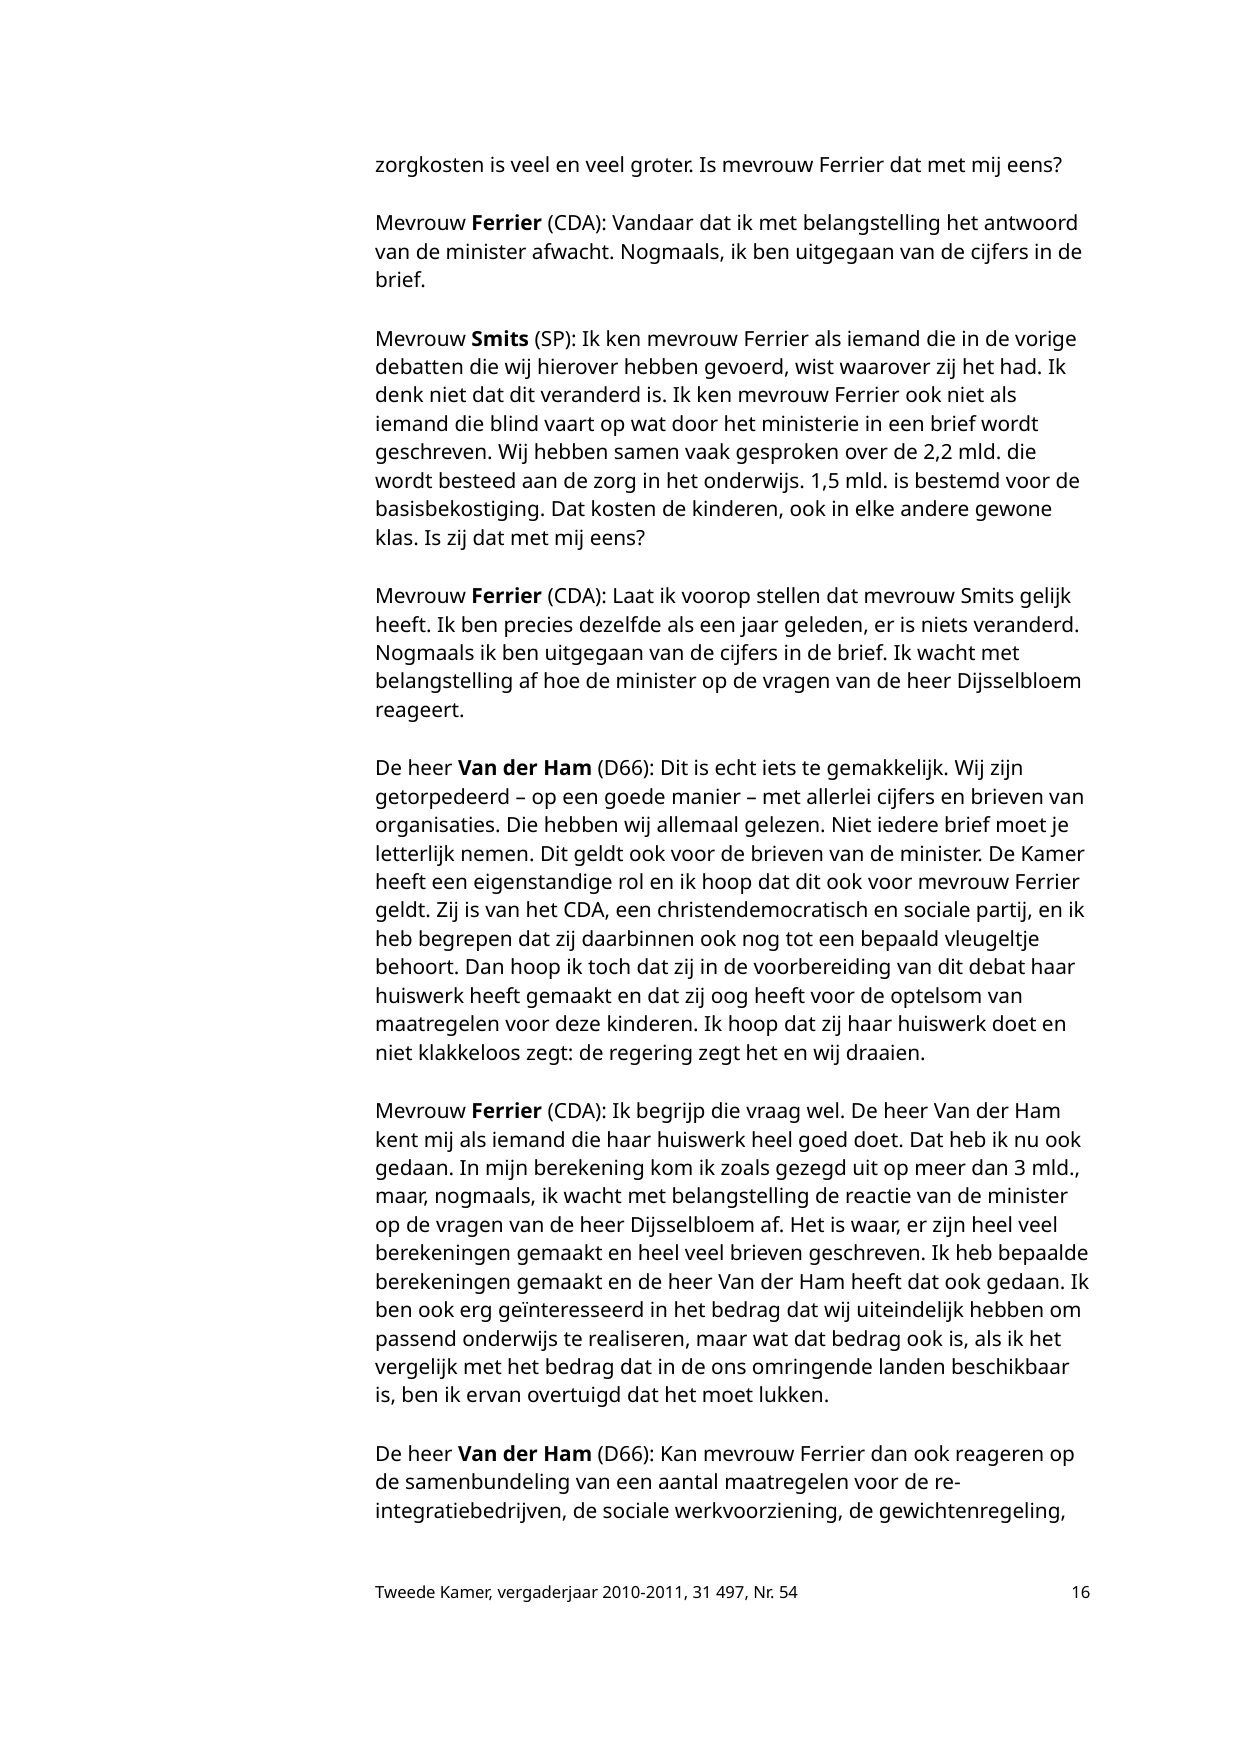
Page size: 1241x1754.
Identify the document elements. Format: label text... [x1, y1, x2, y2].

text De heer Van der Ham (D66): Kan mevrouw Ferrier dan ook reageren op de samenbundeling van een aantal maatregelen voor de re-integratiebedrijven, de sociale werkvoorziening, de gewichtenregeling, [375, 1439, 1090, 1524]
text De heer Van der Ham (D66): Dit is echt iets te gemakkelijk. Wij zijn getorpedeerd – op een goede manier – met allerlei cijfers en brieven van organisaties. Die hebben wij allemaal gelezen. Niet iedere brief moet je letterlijk nemen. Dit geldt ook voor de brieven van de minister. De Kamer heeft een eigenstandige rol en ik hoop dat dit ook voor mevrouw Ferrier geldt. Zij is van het CDA, een christendemocratisch en sociale partij, en ik heb begrepen dat zij daarbinnen ook nog tot een bepaald vleugeltje behoort. Dan hoop ik toch dat zij in de voorbereiding van dit debat haar huiswerk heeft gemaakt en dat zij oog heeft voor de optelsom van maatregelen voor deze kinderen. Ik hoop dat zij haar huiswerk doet en niet klakkeloos zegt: de regering zegt het en wij draaien. [375, 753, 1090, 1066]
text zorgkosten is veel en veel groter. Is mevrouw Ferrier dat met mij eens? [375, 150, 1090, 178]
text Mevrouw Ferrier (CDA): Ik begrijp die vraag wel. De heer Van der Ham kent mij als iemand die haar huiswerk heel goed doet. Dat heb ik nu ook gedaan. In mijn berekening kom ik zoals gezegd uit op meer dan 3 mld., maar, nogmaals, ik wacht met belangstelling de reactie van de minister op de vragen van de heer Dijsselbloem af. Het is waar, er zijn heel veel berekeningen gemaakt en heel veel brieven geschreven. Ik heb bepaalde berekeningen gemaakt en de heer Van der Ham heeft dat ook gedaan. Ik ben ook erg geïnteresseerd in het bedrag dat wij uiteindelijk hebben om passend onderwijs te realiseren, maar wat dat bedrag ook is, als ik het vergelijk met het bedrag dat in de ons omringende landen beschikbaar is, ben ik ervan overtuigd dat het moet lukken. [375, 1096, 1090, 1409]
text Mevrouw Ferrier (CDA): Vandaar dat ik met belangstelling het antwoord van de minister afwacht. Nogmaals, ik ben uitgegaan van de cijfers in de brief. [375, 208, 1090, 294]
text Mevrouw Smits (SP): Ik ken mevrouw Ferrier als iemand die in de vorige debatten die wij hierover hebben gevoerd, wist waarover zij het had. Ik denk niet dat dit veranderd is. Ik ken mevrouw Ferrier ook niet als iemand die blind vaart op wat door het ministerie in een brief wordt geschreven. Wij hebben samen vaak gesproken over de 2,2 mld. die wordt besteed aan de zorg in het onderwijs. 1,5 mld. is bestemd voor de basisbekostiging. Dat kosten de kinderen, ook in elke andere gewone klas. Is zij dat met mij eens? [375, 324, 1090, 551]
text Mevrouw Ferrier (CDA): Laat ik voorop stellen dat mevrouw Smits gelijk heeft. Ik ben precies dezelfde als een jaar geleden, er is niets veranderd. Nogmaals ik ben uitgegaan van de cijfers in de brief. Ik wacht met belangstelling af hoe de minister op de vragen van de heer Dijsselbloem reageert. [375, 581, 1090, 723]
